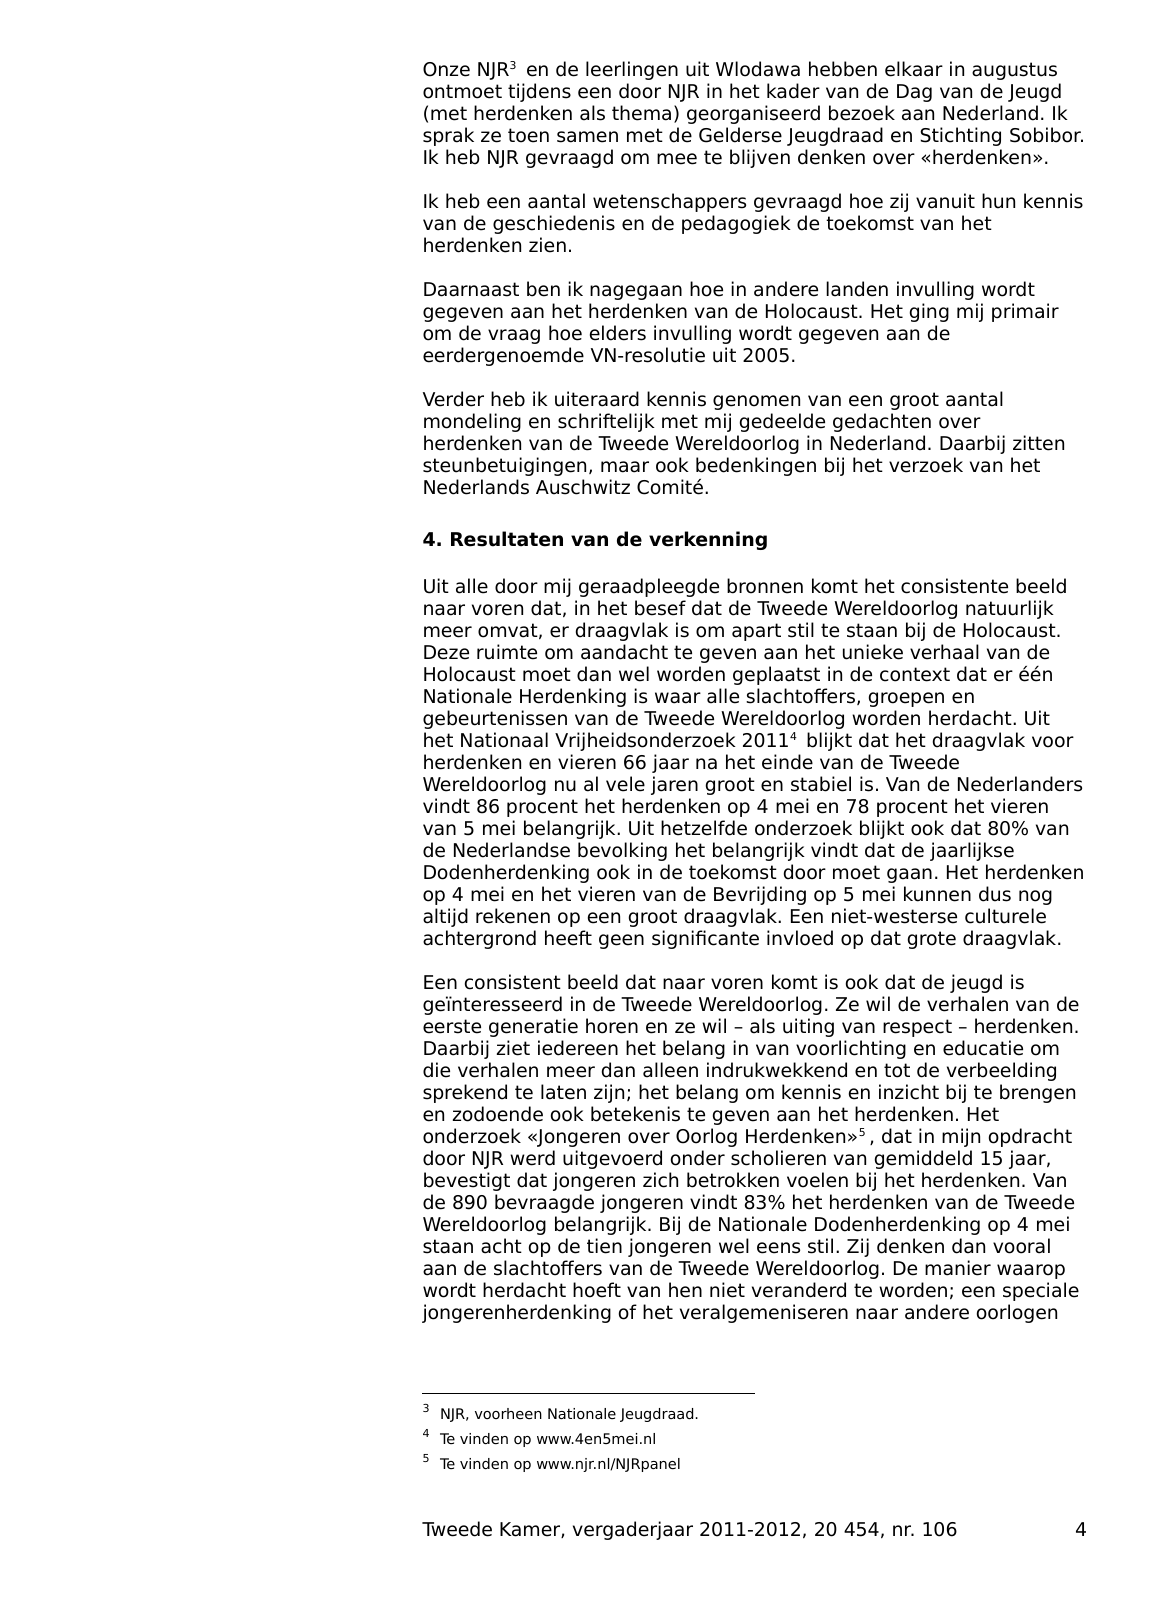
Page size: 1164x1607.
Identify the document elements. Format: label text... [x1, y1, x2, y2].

text Daarnaast ben ik nagegaan hoe in andere landen invulling wordt gegeven aan het herdenken van de Holocaust. Het ging mij primair om de vraag hoe elders invulling wordt gegeven aan de eerdergenoemde VN-resolutie uit 2005. [422, 279, 1087, 367]
text Een consistent beeld dat naar voren komt is ook dat de jeugd is geïnteresseerd in de Tweede Wereldoorlog. Ze wil de verhalen van de eerste generatie horen en ze wil – als uiting van respect – herdenken. Daarbij ziet iedereen het belang in van voorlichting en educatie om die verhalen meer dan alleen indrukwekkend en tot de verbeelding sprekend te laten zijn; het belang om kennis en inzicht bij te brengen en zodoende ook betekenis te geven aan het herdenken. Het onderzoek «Jongeren over Oorlog Herdenken», dat in mijn opdracht door NJR werd uitgevoerd onder scholieren van gemiddeld 15 jaar, bevestigt dat jongeren zich betrokken voelen bij het herdenken. Van de 890 bevraagde jongeren vindt 83% het herdenken van de Tweede Wereldoorlog belangrijk. Bij de Nationale Dodenherdenking op 4 mei staan acht op de tien jongeren wel eens stil. Zij denken dan vooral aan de slachtoffers van de Tweede Wereldoorlog. De manier waarop wordt herdacht hoeft van hen niet veranderd te worden; een speciale jongerenherdenking of het veralgemeniseren naar andere oorlogen [422, 972, 1087, 1324]
text Verder heb ik uiteraard kennis genomen van een groot aantal mondeling en schriftelijk met mij gedeelde gedachten over herdenken van de Tweede Wereldoorlog in Nederland. Daarbij zitten steunbetuigingen, maar ook bedenkingen bij het verzoek van het Nederlands Auschwitz Comité. [422, 389, 1087, 499]
text Uit alle door mij geraadpleegde bronnen komt het consistente beeld naar voren dat, in het besef dat de Tweede Wereldoorlog natuurlijk meer omvat, er draagvlak is om apart stil te staan bij de Holocaust. Deze ruimte om aandacht te geven aan het unieke verhaal van de Holocaust moet dan wel worden geplaatst in de context dat er één Nationale Herdenking is waar alle slachtoffers, groepen en gebeurtenissen van de Tweede Wereldoorlog worden herdacht. Uit het Nationaal Vrijheidsonderzoek 2011 blijkt dat het draagvlak voor herdenken en vieren 66 jaar na het einde van de Tweede Wereldoorlog nu al vele jaren groot en stabiel is. Van de Nederlanders vindt 86 procent het herdenken op 4 mei en 78 procent het vieren van 5 mei belangrijk. Uit hetzelfde onderzoek blijkt ook dat 80% van de Nederlandse bevolking het belangrijk vindt dat de jaarlijkse Dodenherdenking ook in de toekomst door moet gaan. Het herdenken op 4 mei en het vieren van de Bevrijding op 5 mei kunnen dus nog altijd rekenen op een groot draagvlak. Een niet-westerse culturele achtergrond heeft geen significante invloed op dat grote draagvlak. [422, 576, 1087, 950]
text Te vinden op www.njr.nl/NJRpanel [422, 1452, 1087, 1474]
text Ik heb een aantal wetenschappers gevraagd hoe zij vanuit hun kennis van de geschiedenis en de pedagogiek de toekomst van het herdenken zien. [422, 191, 1087, 257]
text NJR, voorheen Nationale Jeugdraad. [422, 1402, 1087, 1424]
text Te vinden op www.4en5mei.nl [422, 1427, 1087, 1449]
subtitle 4. Resultaten van de verkenning [422, 529, 1087, 551]
text Onze NJR en de leerlingen uit Wlodawa hebben elkaar in augustus ontmoet tijdens een door NJR in het kader van de Dag van de Jeugd (met herdenken als thema) georganiseerd bezoek aan Nederland. Ik sprak ze toen samen met de Gelderse Jeugdraad en Stichting Sobibor. Ik heb NJR gevraagd om mee te blijven denken over «herdenken». [422, 59, 1087, 169]
